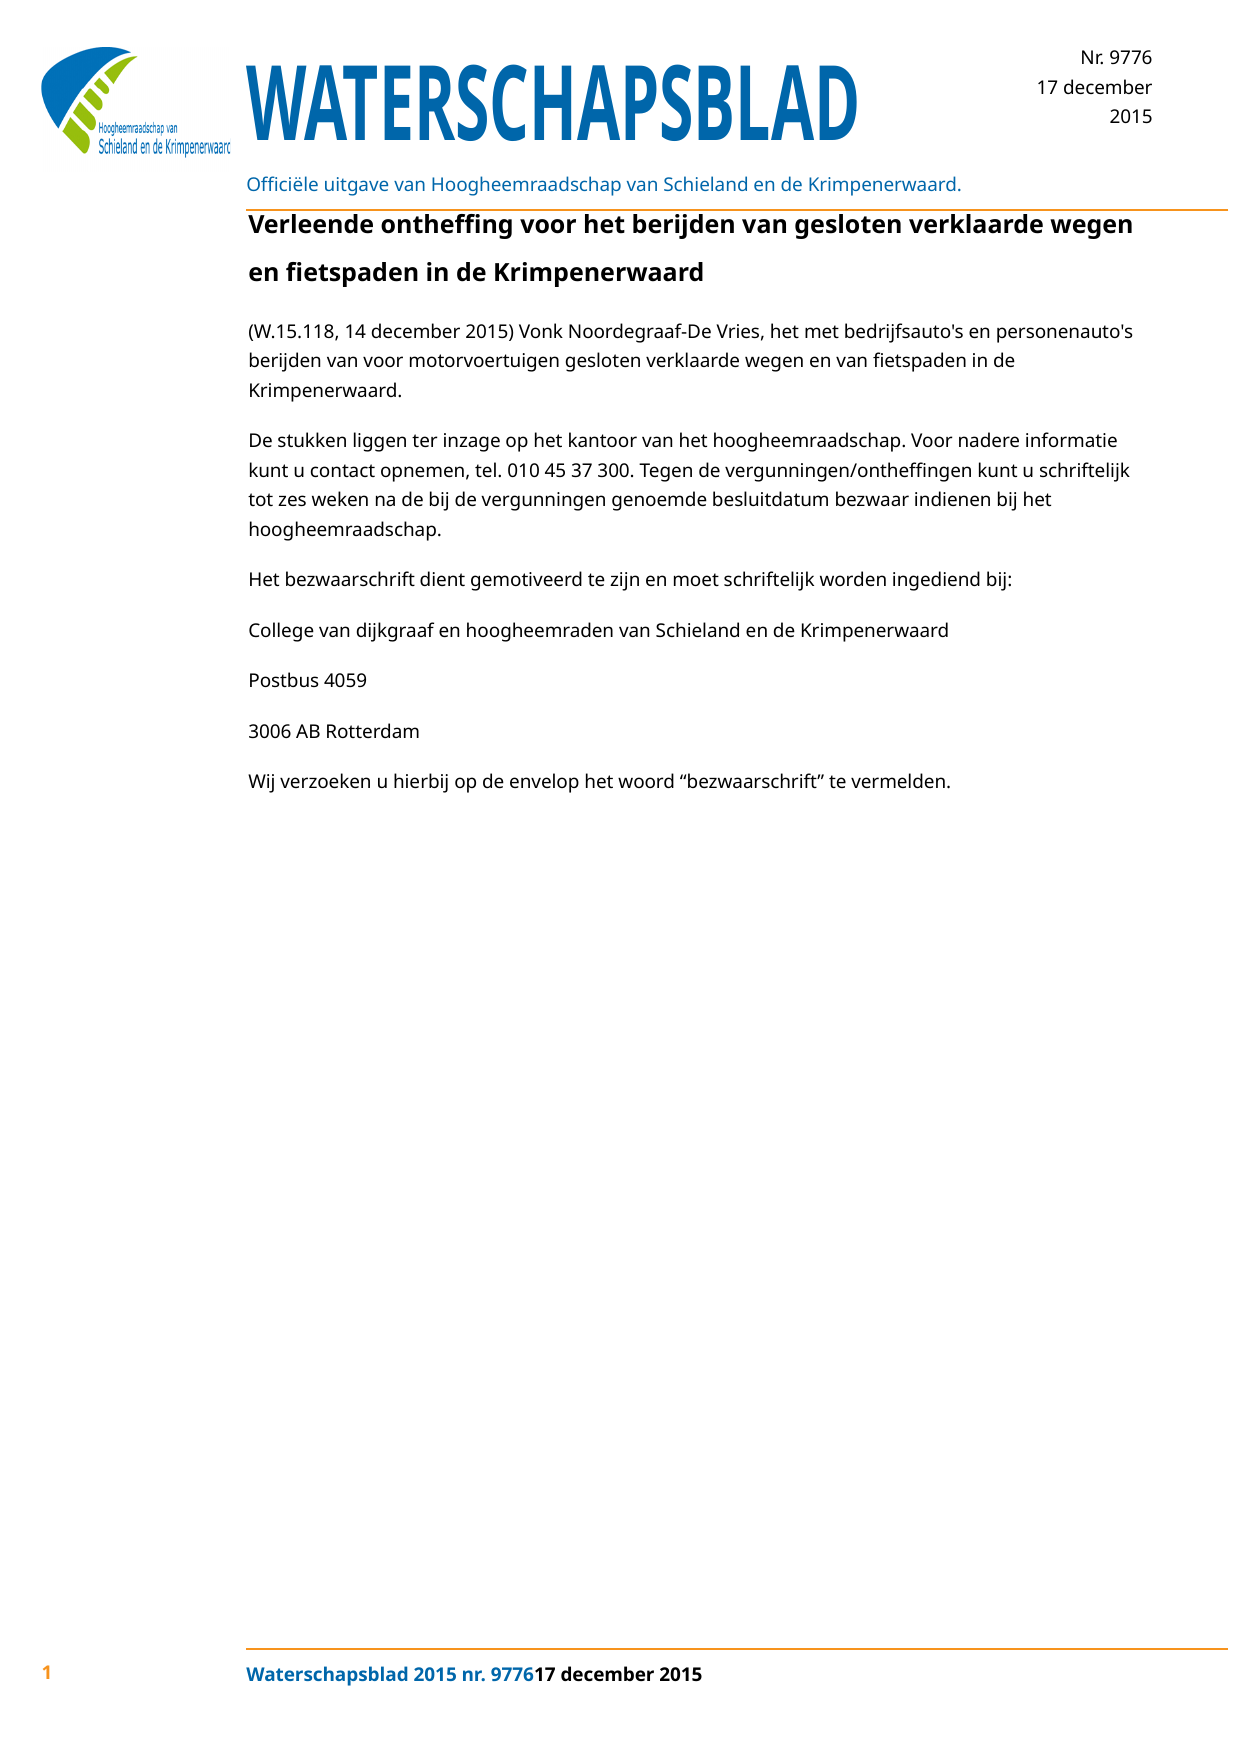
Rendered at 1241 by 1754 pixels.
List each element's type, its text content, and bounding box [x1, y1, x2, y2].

text (W.15.118, 14 december 2015) Vonk Noordegraaf-De Vries, het met bedrijfsauto's en personenauto's berijden van voor motorvoertuigen gesloten verklaarde wegen en van fietspaden in de Krimpenerwaard. [248, 318, 1152, 403]
picture [41, 47, 231, 172]
text College van dijkgraaf en hoogheemraden van Schieland en de Krimpenerwaard [248, 617, 1152, 643]
text Verleende ontheffing voor het berijden van gesloten verklaarde wegen en fietspaden in de Krimpenerwaard [248, 211, 1152, 288]
text 3006 AB Rotterdam [248, 718, 1152, 744]
text Postbus 4059 [248, 667, 1152, 693]
text De stukken liggen ter inzage op het kantoor van het hoogheemraadschap. Voor nadere informatie kunt u contact opnemen, tel. 010 45 37 300. Tegen de vergunningen/ontheffingen kunt u schriftelijk tot zes weken na de bij de vergunningen genoemde besluitdatum bezwaar indienen bij het hoogheemraadschap. [248, 427, 1152, 542]
text Het bezwaarschrift dient gemotiveerd te zijn en moet schriftelijk worden ingediend bij: [248, 567, 1152, 592]
text Wij verzoeken u hierbij op de envelop het woord “bezwaarschrift” te vermelden. [248, 768, 1152, 794]
